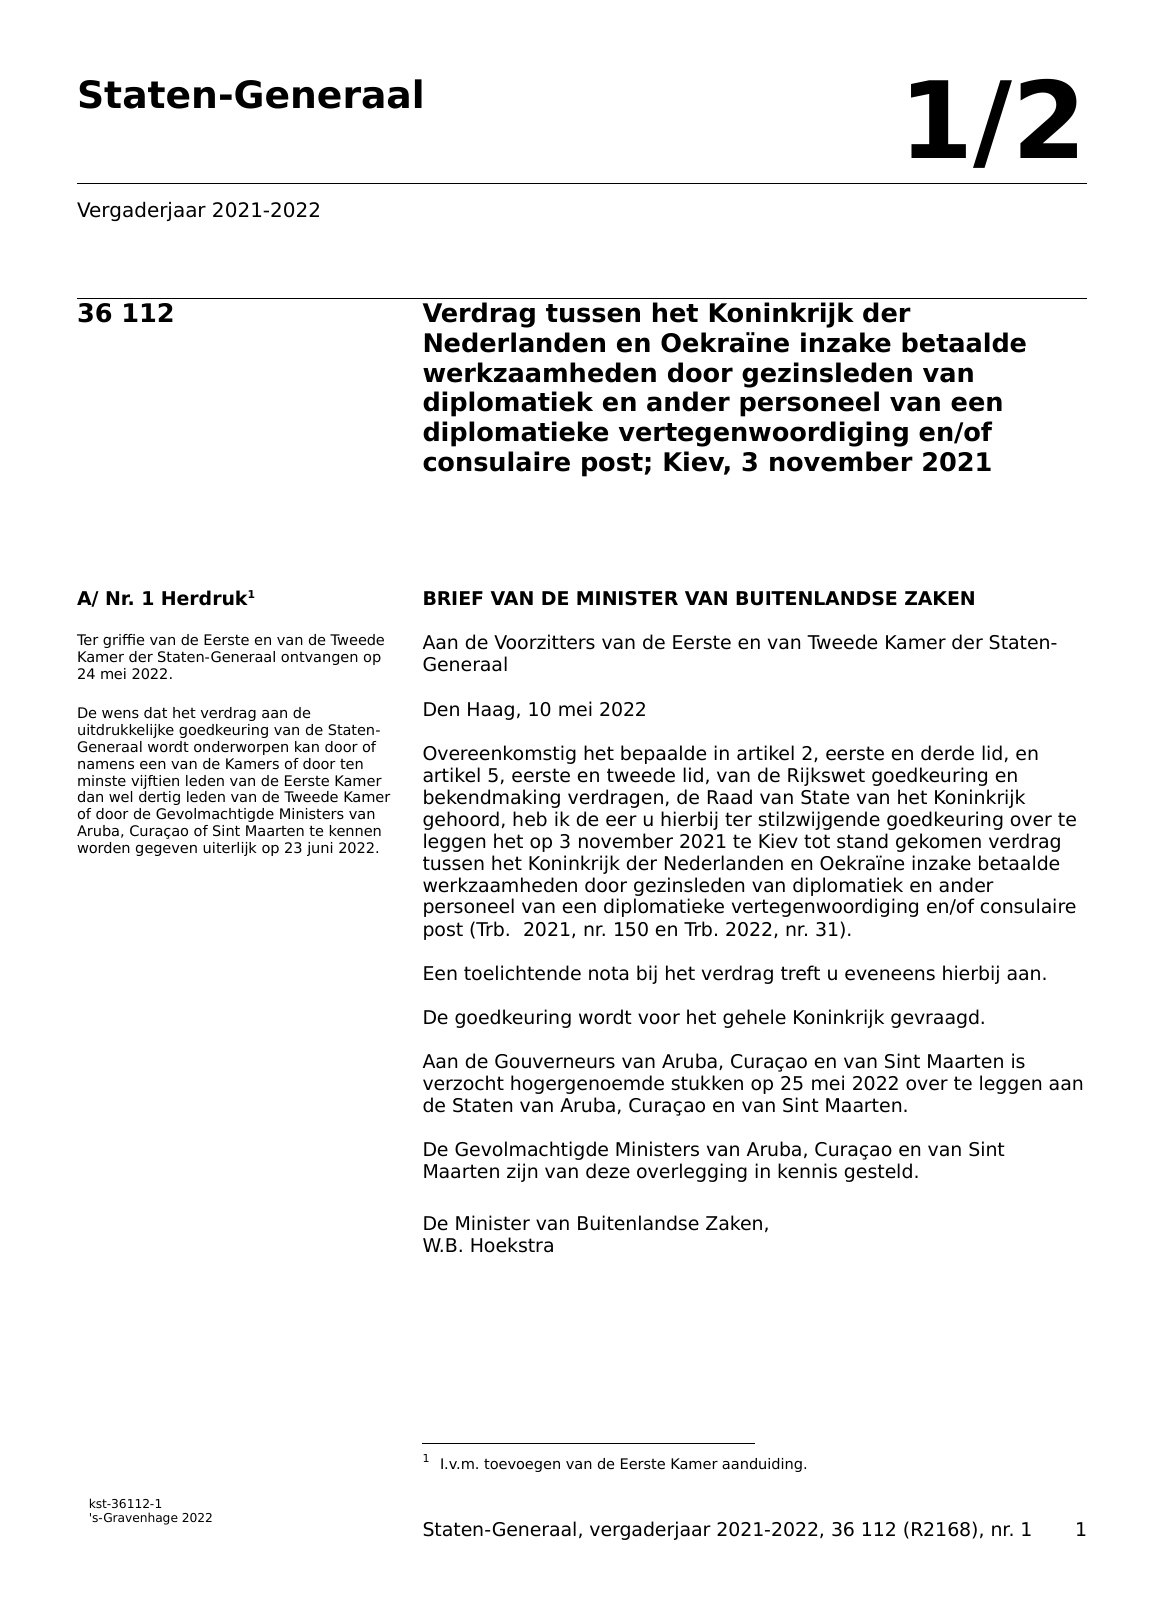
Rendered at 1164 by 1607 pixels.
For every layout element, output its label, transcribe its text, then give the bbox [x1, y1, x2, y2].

text De wens dat het verdrag aan de uitdrukkelijke goedkeuring van de Staten-Generaal wordt onderworpen kan door of namens een van de Kamers of door ten minste vijftien leden van de Eerste Kamer dan wel dertig leden van de Tweede Kamer of door de Gevolmachtigde Ministers van Aruba, Curaçao of Sint Maarten te kennen worden gegeven uiterlijk op 23 juni 2022. [77, 705, 399, 857]
text De goedkeuring wordt voor het gehele Koninkrijk gevraagd. [422, 1007, 1087, 1029]
text Overeenkomstig het bepaalde in artikel 2, eerste en derde lid, en artikel 5, eerste en tweede lid, van de Rijkswet goedkeuring en bekendmaking verdragen, de Raad van State van het Koninkrijk gehoord, heb ik de eer u hierbij ter stilzwijgende goedkeuring over te leggen het op 3 november 2021 te Kiev tot stand gekomen verdrag tussen het Koninkrijk der Nederlanden en Oekraïne inzake betaalde werkzaamheden door gezinsleden van diplomatiek en ander personeel van een diplomatieke vertegenwoordiging en/of consulaire post (Trb. 2021, nr. 150 en Trb. 2022, nr. 31). [422, 743, 1087, 940]
text Den Haag, 10 mei 2022 [422, 698, 1087, 720]
table_cell Vergaderjaar 2021-2022 [77, 184, 1087, 298]
text De Minister van Buitenlandse Zaken, W.B. Hoekstra [422, 1213, 1087, 1257]
text De Gevolmachtigde Ministers van Aruba, Curaçao en van Sint Maarten zijn van deze overlegging in kennis gesteld. [422, 1139, 1087, 1183]
text 's-Gravenhage 2022 [88, 1511, 323, 1525]
text kst-36112-1 [88, 1497, 323, 1511]
subtitle A/ Nr. 1 Herdruk BRIEF VAN DE MINISTER VAN BUITENLANDSE ZAKEN [77, 588, 1087, 610]
table_header Staten-Generaal [77, 59, 886, 183]
text Een toelichtende nota bij het verdrag treft u eveneens hierbij aan. [422, 963, 1087, 984]
text Ter griffie van de Eerste en van de Tweede Kamer der Staten-Generaal ontvangen op 24 mei 2022. [77, 632, 399, 683]
text [77, 683, 399, 705]
text Aan de Gouverneurs van Aruba, Curaçao en van Sint Maarten is verzocht hogergenoemde stukken op 25 mei 2022 over te leggen aan de Staten van Aruba, Curaçao en van Sint Maarten. [422, 1051, 1087, 1117]
text Aan de Voorzitters van de Eerste en van Tweede Kamer der Staten-Generaal [422, 632, 1087, 676]
table_header 1/2 [886, 59, 1087, 183]
subtitle 36 112 Verdrag tussen het Koninkrijk der Nederlanden en Oekraïne inzake betaalde werkzaamheden door gezinsleden van diplomatiek en ander personeel van een diplomatieke vertegenwoordiging en/of consulaire post; Kiev, 3 november 2021 [77, 299, 1087, 477]
text I.v.m. toevoegen van de Eerste Kamer aanduiding. [422, 1452, 1087, 1474]
